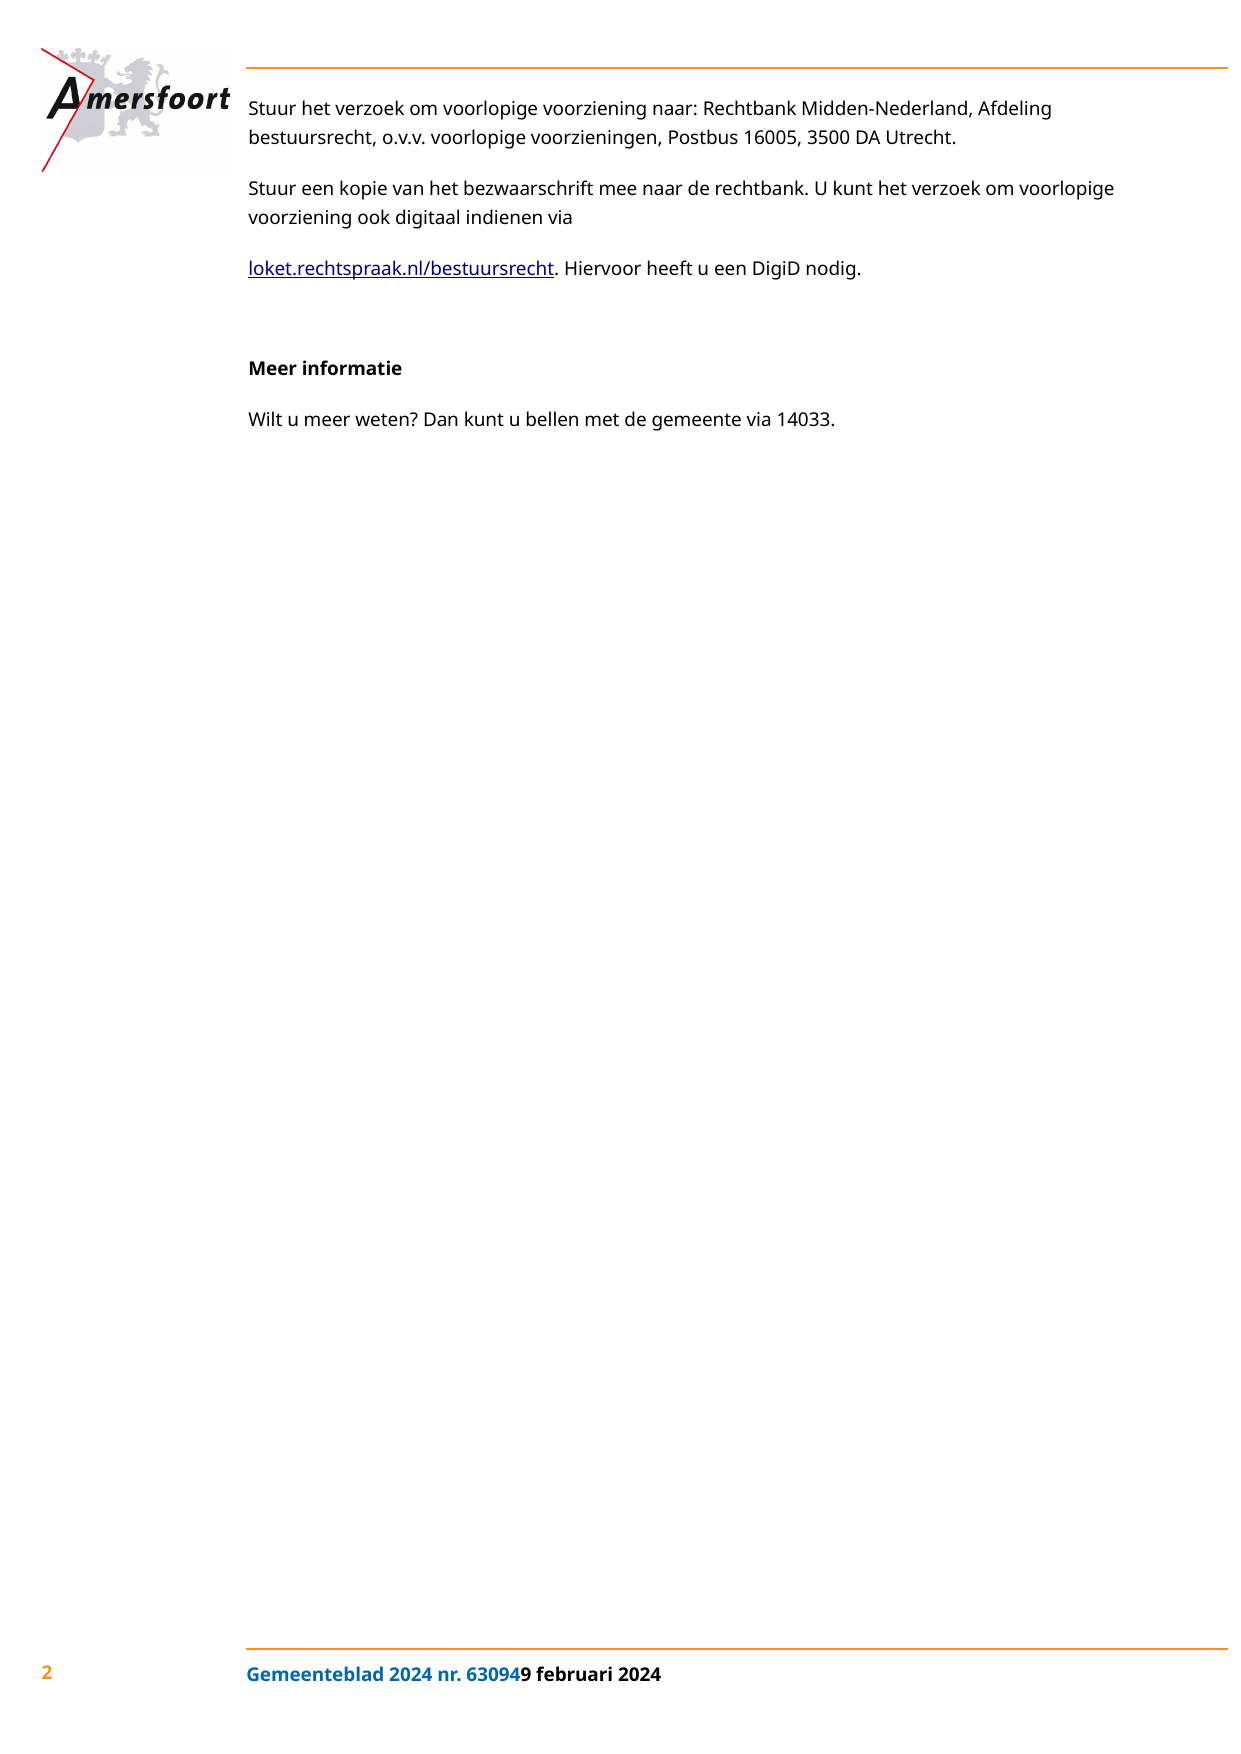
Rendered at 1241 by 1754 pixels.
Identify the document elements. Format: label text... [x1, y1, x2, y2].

text Meer informatie [248, 356, 1152, 381]
text Stuur een kopie van het bezwaarschrift mee naar de rechtbank. U kunt het verzoek om voorlopige voorziening ook digitaal indienen via [248, 175, 1152, 230]
text Stuur het verzoek om voorlopige voorziening naar: Rechtbank Midden-Nederland, Afdeling bestuursrecht, o.v.v. voorlopige voorzieningen, Postbus 16005, 3500 DA Utrecht. [248, 95, 1152, 150]
text loket.rechtspraak.nl/bestuursrecht. Hiervoor heeft u een DigiD nodig. [248, 255, 1152, 281]
text Wilt u meer weten? Dan kunt u bellen met de gemeente via 14033. [248, 406, 1152, 432]
picture [41, 47, 231, 172]
